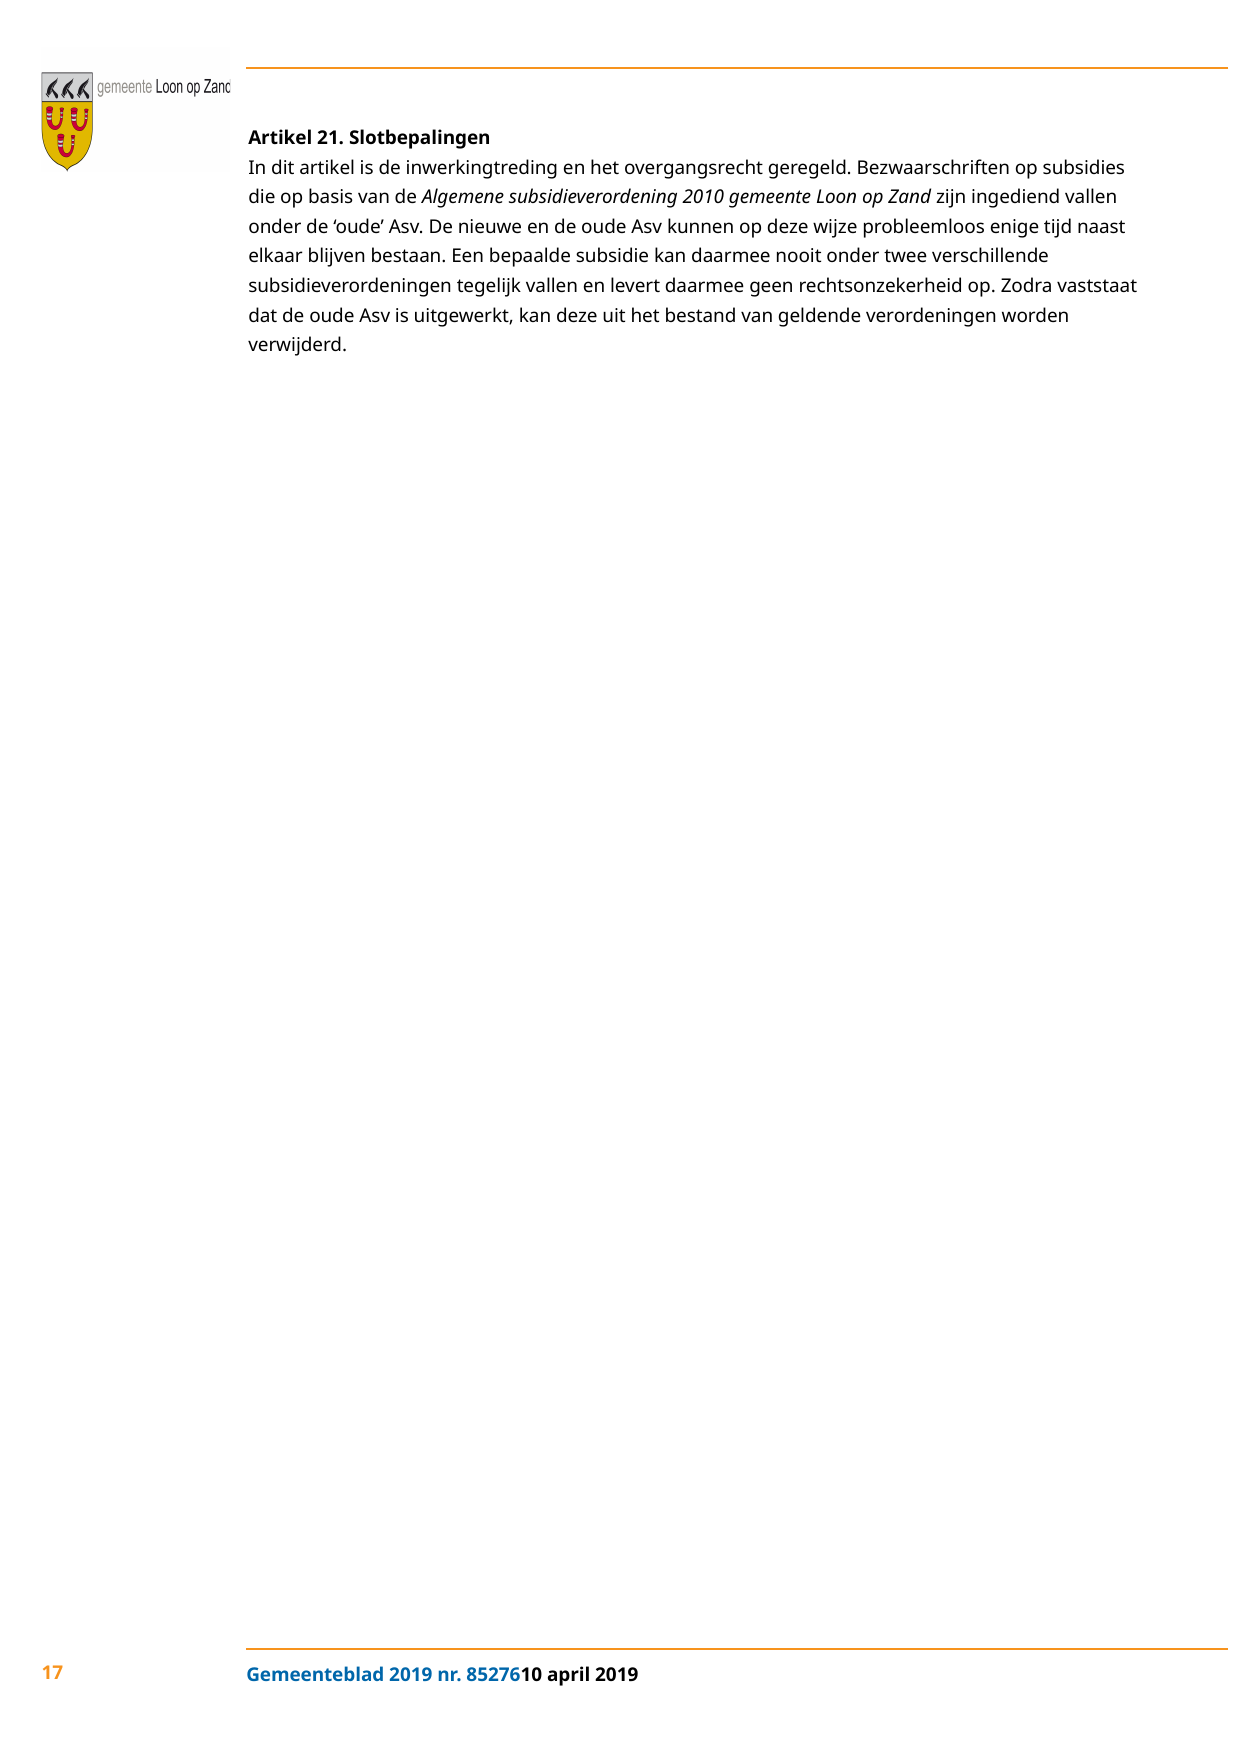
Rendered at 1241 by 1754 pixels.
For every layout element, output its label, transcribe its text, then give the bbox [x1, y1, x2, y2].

text Artikel 21. Slotbepalingen [248, 124, 1152, 150]
text onder de ‘oude’ Asv. De nieuwe en de oude Asv kunnen op deze wijze probleemloos enige tijd naast elkaar blijven bestaan. Een bepaalde subsidie kan daarmee nooit onder twee verschillende subsidieverordeningen tegelijk vallen en levert daarmee geen rechtsonzekerheid op. Zodra vaststaat dat de oude Asv is uitgewerkt, kan deze uit het bestand van geldende verordeningen worden verwijderd. [248, 213, 1152, 357]
text In dit artikel is de inwerkingtreding en het overgangsrecht geregeld. Bezwaarschriften op subsidies die op basis van de Algemene subsidieverordening 2010 gemeente Loon op Zand zijn ingediend vallen [248, 154, 1152, 209]
picture [41, 47, 231, 172]
